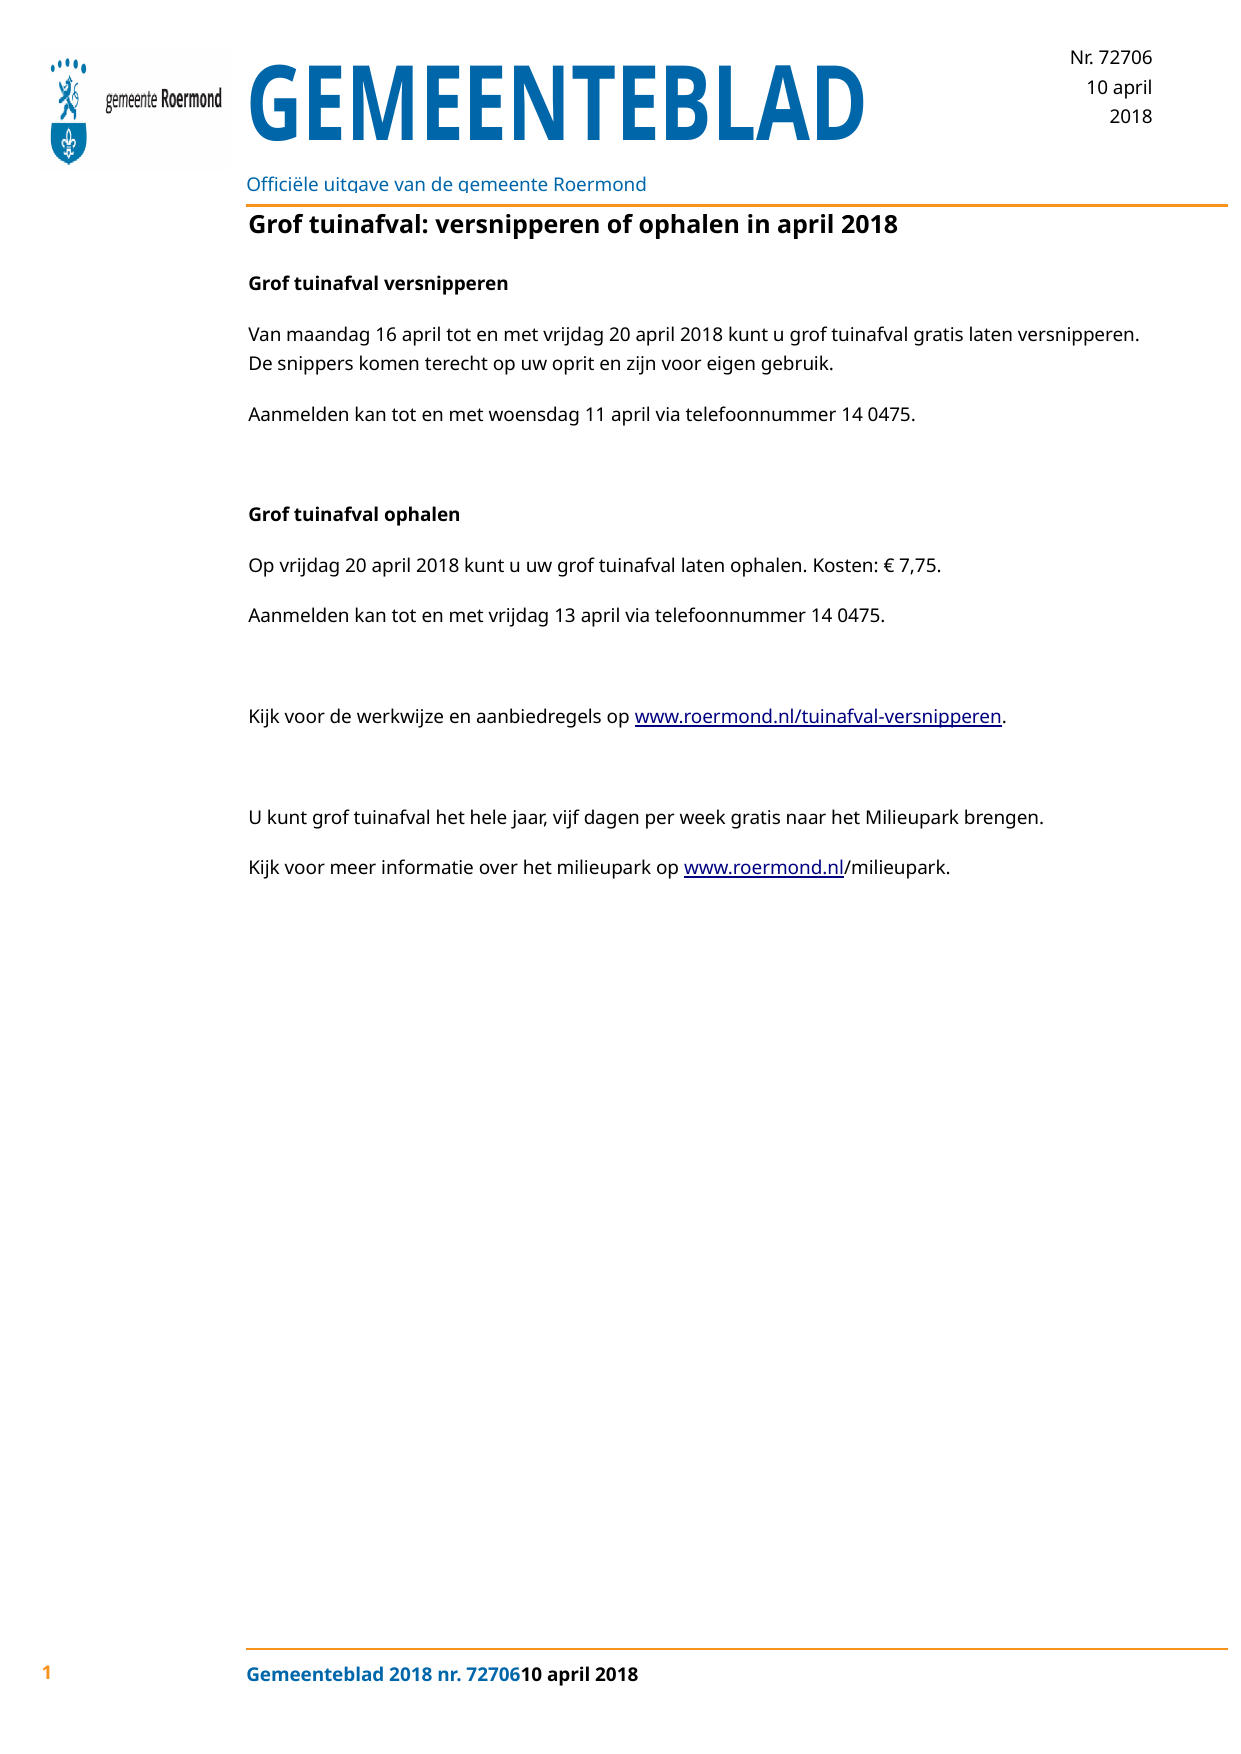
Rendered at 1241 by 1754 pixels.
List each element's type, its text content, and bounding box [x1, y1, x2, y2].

text Grof tuinafval: versnipperen of ophalen in april 2018 [248, 207, 1152, 241]
text U kunt grof tuinafval het hele jaar, vijf dagen per week gratis naar het Milieupark brengen. [248, 804, 1152, 830]
text Grof tuinafval ophalen [248, 502, 1152, 527]
text Van maandag 16 april tot en met vrijdag 20 april 2018 kunt u grof tuinafval gratis laten versnipperen. De snippers komen terecht op uw oprit en zijn voor eigen gebruik. [248, 321, 1152, 376]
text Kijk voor de werkwijze en aanbiedregels op www.roermond.nl/tuinafval-versnipperen. [248, 703, 1152, 729]
text Grof tuinafval versnipperen [248, 270, 1152, 296]
text Kijk voor meer informatie over het milieupark op www.roermond.nl/milieupark. [248, 854, 1152, 880]
picture [41, 47, 231, 172]
text Aanmelden kan tot en met woensdag 11 april via telefoonnummer 14 0475. [248, 401, 1152, 426]
text Aanmelden kan tot en met vrijdag 13 april via telefoonnummer 14 0475. [248, 602, 1152, 628]
text Op vrijdag 20 april 2018 kunt u uw grof tuinafval laten ophalen. Kosten: € 7,75. [248, 552, 1152, 578]
